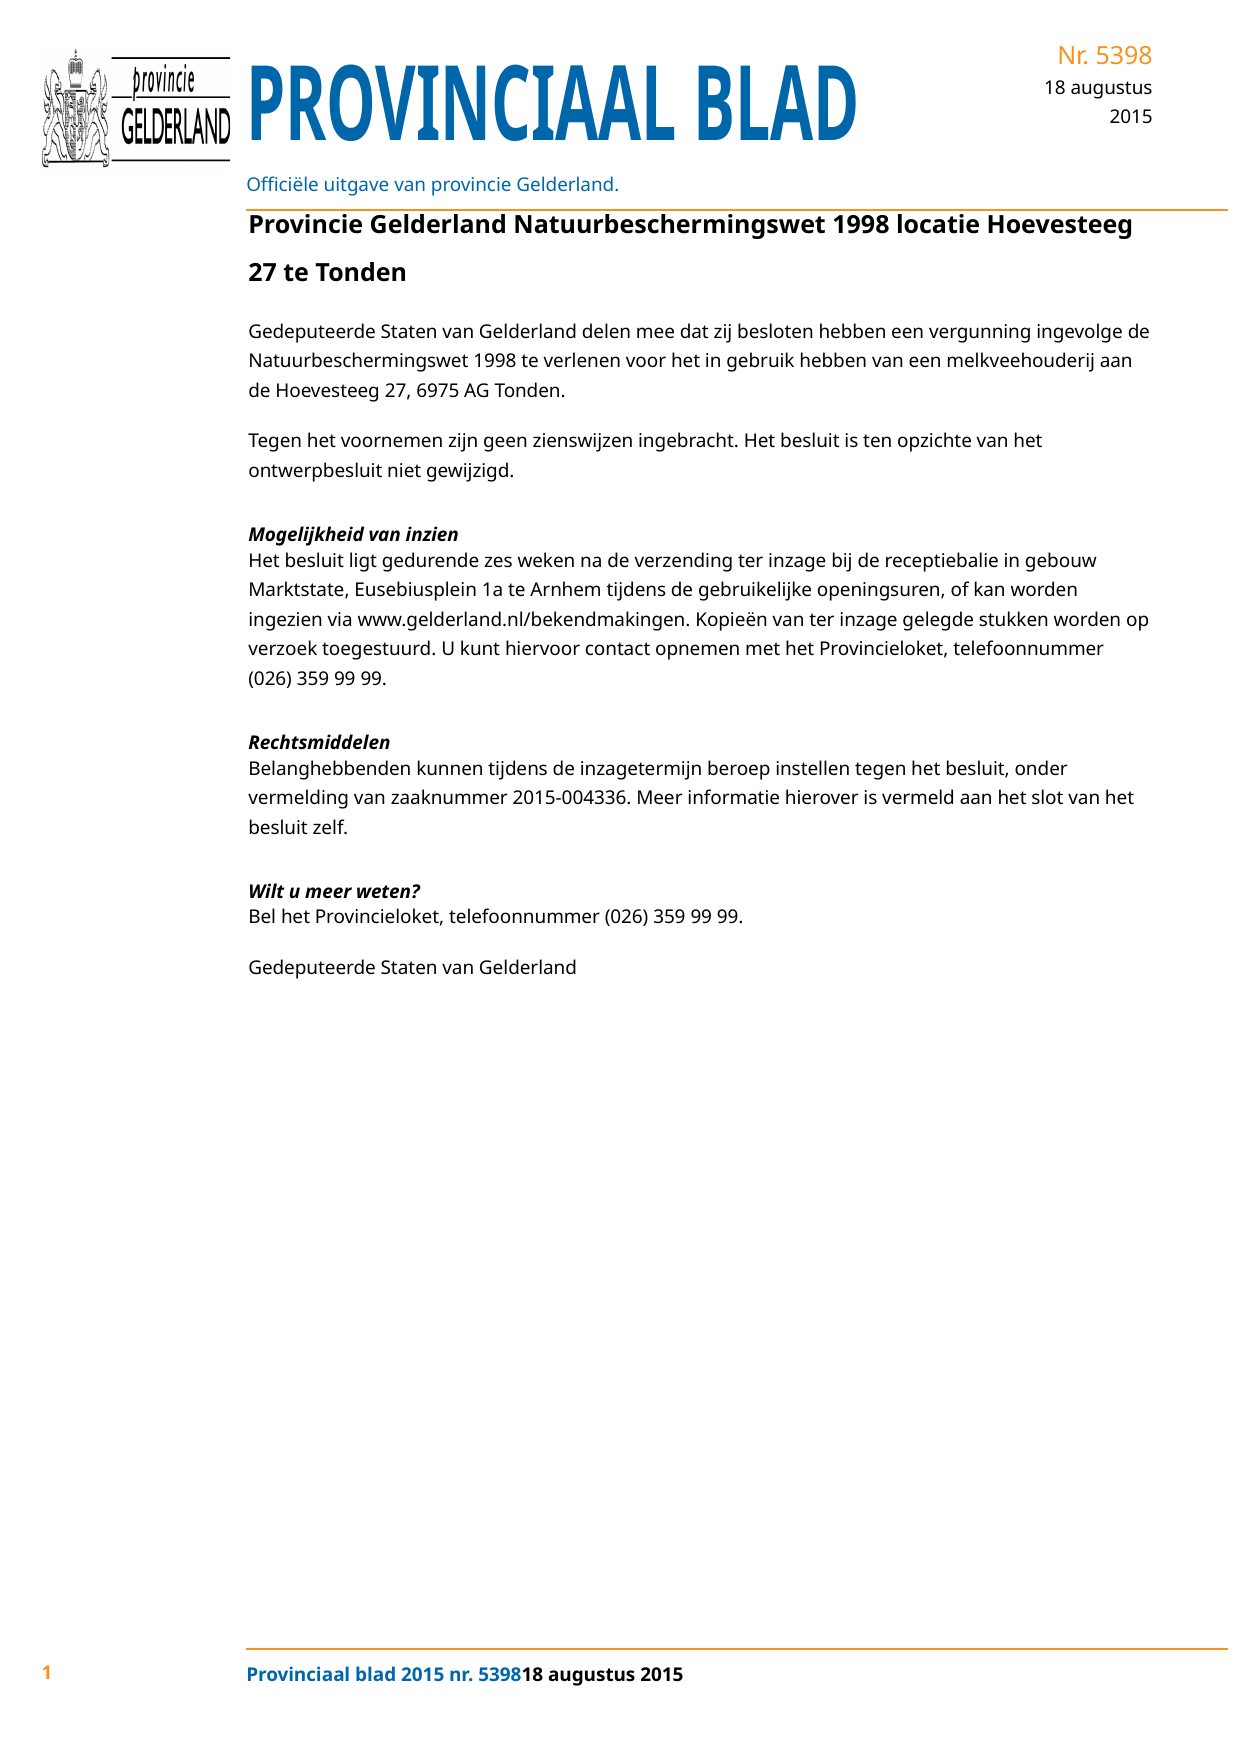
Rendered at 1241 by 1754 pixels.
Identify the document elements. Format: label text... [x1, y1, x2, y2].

text Tegen het voornemen zijn geen zienswijzen ingebracht. Het besluit is ten opzichte van het ontwerpbesluit niet gewijzigd. [248, 427, 1152, 483]
text Provincie Gelderland Natuurbeschermingswet 1998 locatie Hoevesteeg 27 te Tonden [248, 211, 1152, 288]
text Belanghebbenden kunnen tijdens de inzagetermijn beroep instellen tegen het besluit, onder vermelding van zaaknummer 2015-004336. Meer informatie hierover is vermeld aan het slot van het besluit zelf. [248, 755, 1152, 840]
picture [41, 47, 231, 172]
text Gedeputeerde Staten van Gelderland [248, 954, 1152, 980]
text Bel het Provincieloket, telefoonnummer (026) 359 99 99. [248, 904, 1152, 929]
text Gedeputeerde Staten van Gelderland delen mee dat zij besloten hebben een vergunning ingevolge de Natuurbeschermingswet 1998 te verlenen voor het in gebruik hebben van een melkveehouderij aan de Hoevesteeg 27, 6975 AG Tonden. [248, 318, 1152, 403]
text Het besluit ligt gedurende zes weken na de verzending ter inzage bij de receptiebalie in gebouw Marktstate, Eusebiusplein 1a te Arnhem tijdens de gebruikelijke openingsuren, of kan worden ingezien via www.gelderland.nl/bekendmakingen. Kopieën van ter inzage gelegde stukken worden op verzoek toegestuurd. U kunt hiervoor contact opnemen met het Provincieloket, telefoonnummer (026) 359 99 99. [248, 547, 1152, 691]
text Wilt u meer weten? [248, 878, 1152, 904]
text Rechtsmiddelen [248, 729, 1152, 755]
text Mogelijkheid van inzien [248, 521, 1152, 547]
